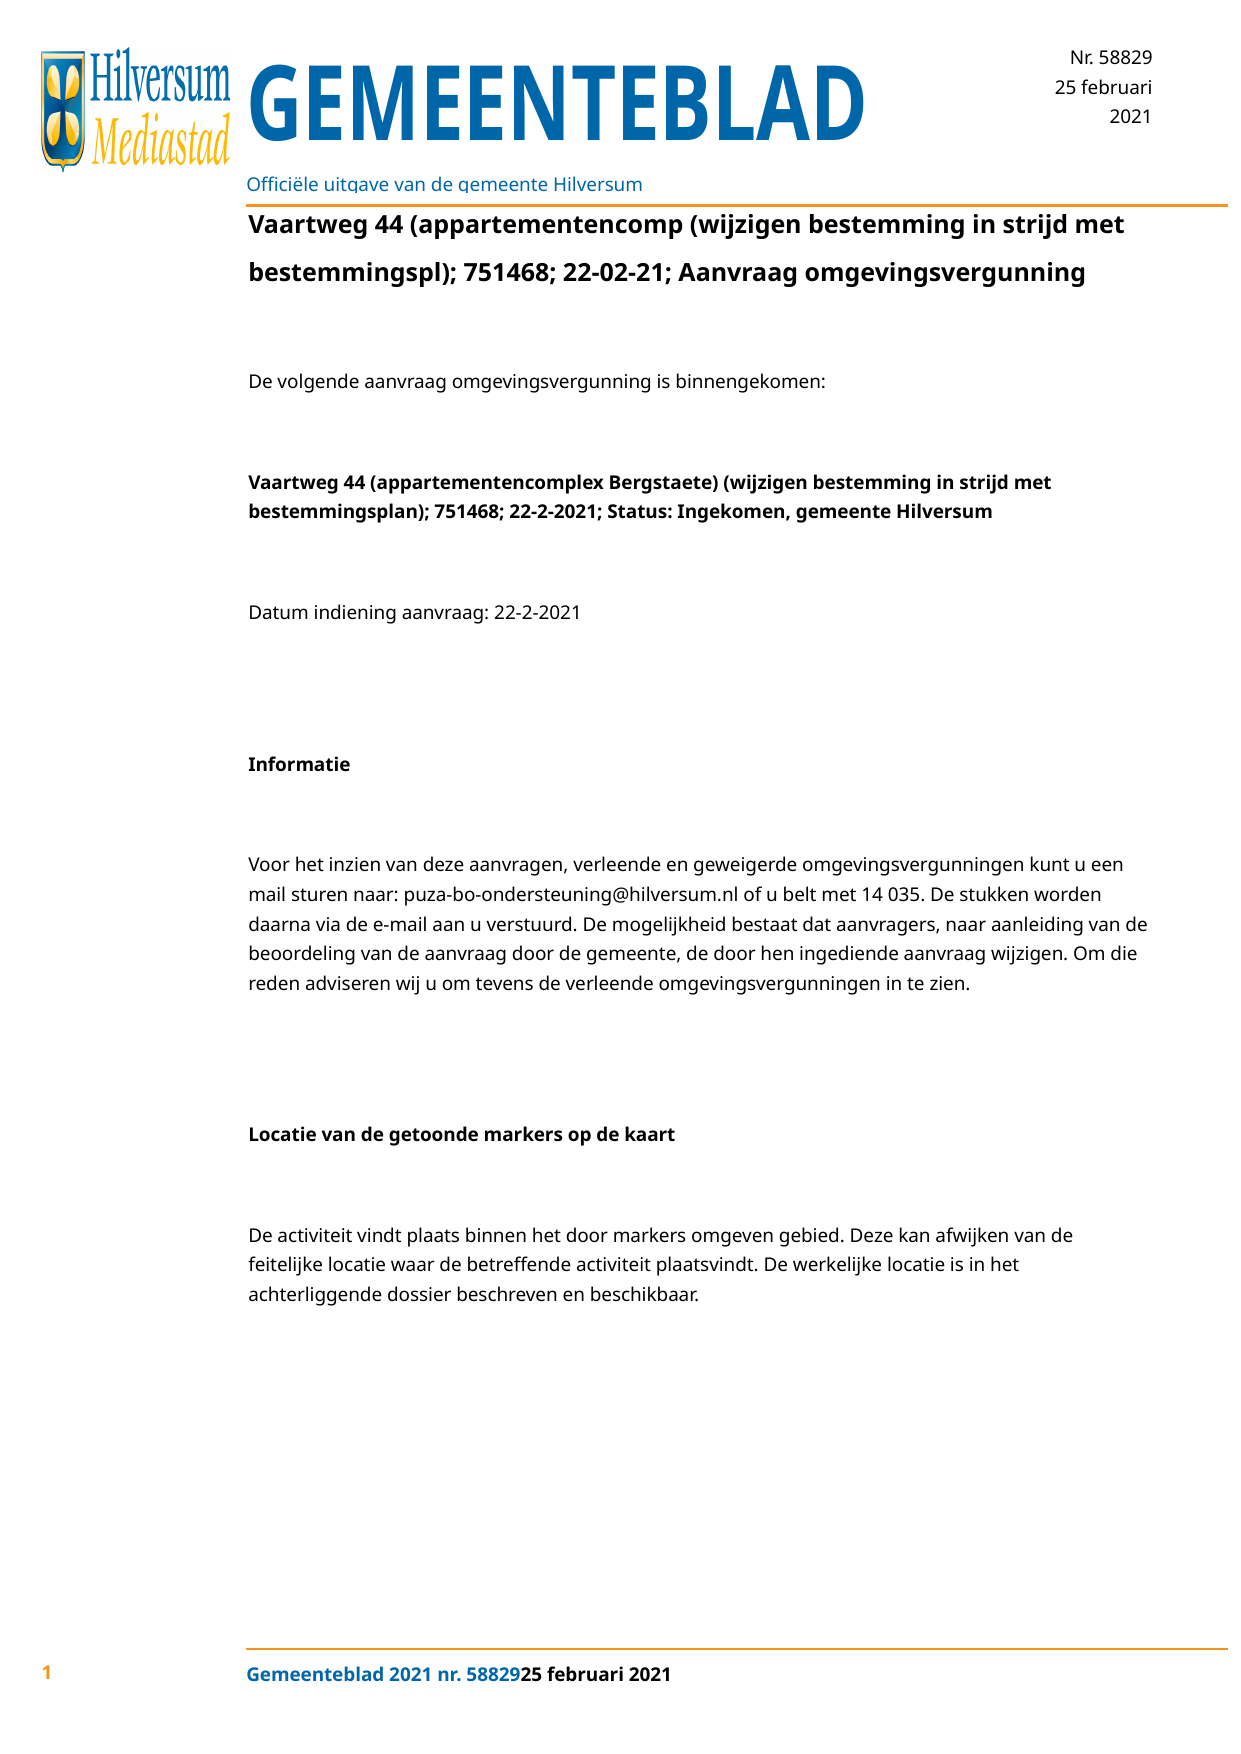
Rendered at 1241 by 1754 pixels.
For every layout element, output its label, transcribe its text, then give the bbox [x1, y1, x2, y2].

text De activiteit vindt plaats binnen het door markers omgeven gebied. Deze kan afwijken van de feitelijke locatie waar de betreffende activiteit plaatsvindt. De werkelijke locatie is in het achterliggende dossier beschreven en beschikbaar. [248, 1222, 1152, 1307]
text Voor het inzien van deze aanvragen, verleende en geweigerde omgevingsvergunningen kunt u een mail sturen naar: puza-bo-ondersteuning@hilversum.nl of u belt met 14 035. De stukken worden daarna via de e-mail aan u verstuurd. De mogelijkheid bestaat dat aanvragers, naar aanleiding van de beoordeling van de aanvraag door de gemeente, de door hen ingediende aanvraag wijzigen. Om die reden adviseren wij u om tevens de verleende omgevingsvergunningen in te zien. [248, 852, 1152, 996]
text Vaartweg 44 (appartementencomplex Bergstaete) (wijzigen bestemming in strijd met bestemmingsplan); 751468; 22-2-2021; Status: Ingekomen, gemeente Hilversum [248, 469, 1152, 524]
picture [41, 47, 231, 172]
text Locatie van de getoonde markers op de kaart [248, 1121, 1152, 1147]
text Informatie [248, 751, 1152, 777]
text De volgende aanvraag omgevingsvergunning is binnengekomen: [248, 368, 1152, 394]
text Datum indiening aanvraag: 22-2-2021 [248, 599, 1152, 625]
text Vaartweg 44 (appartementencomp (wijzigen bestemming in strijd met bestemmingspl); 751468; 22-02-21; Aanvraag omgevingsvergunning [248, 207, 1152, 288]
